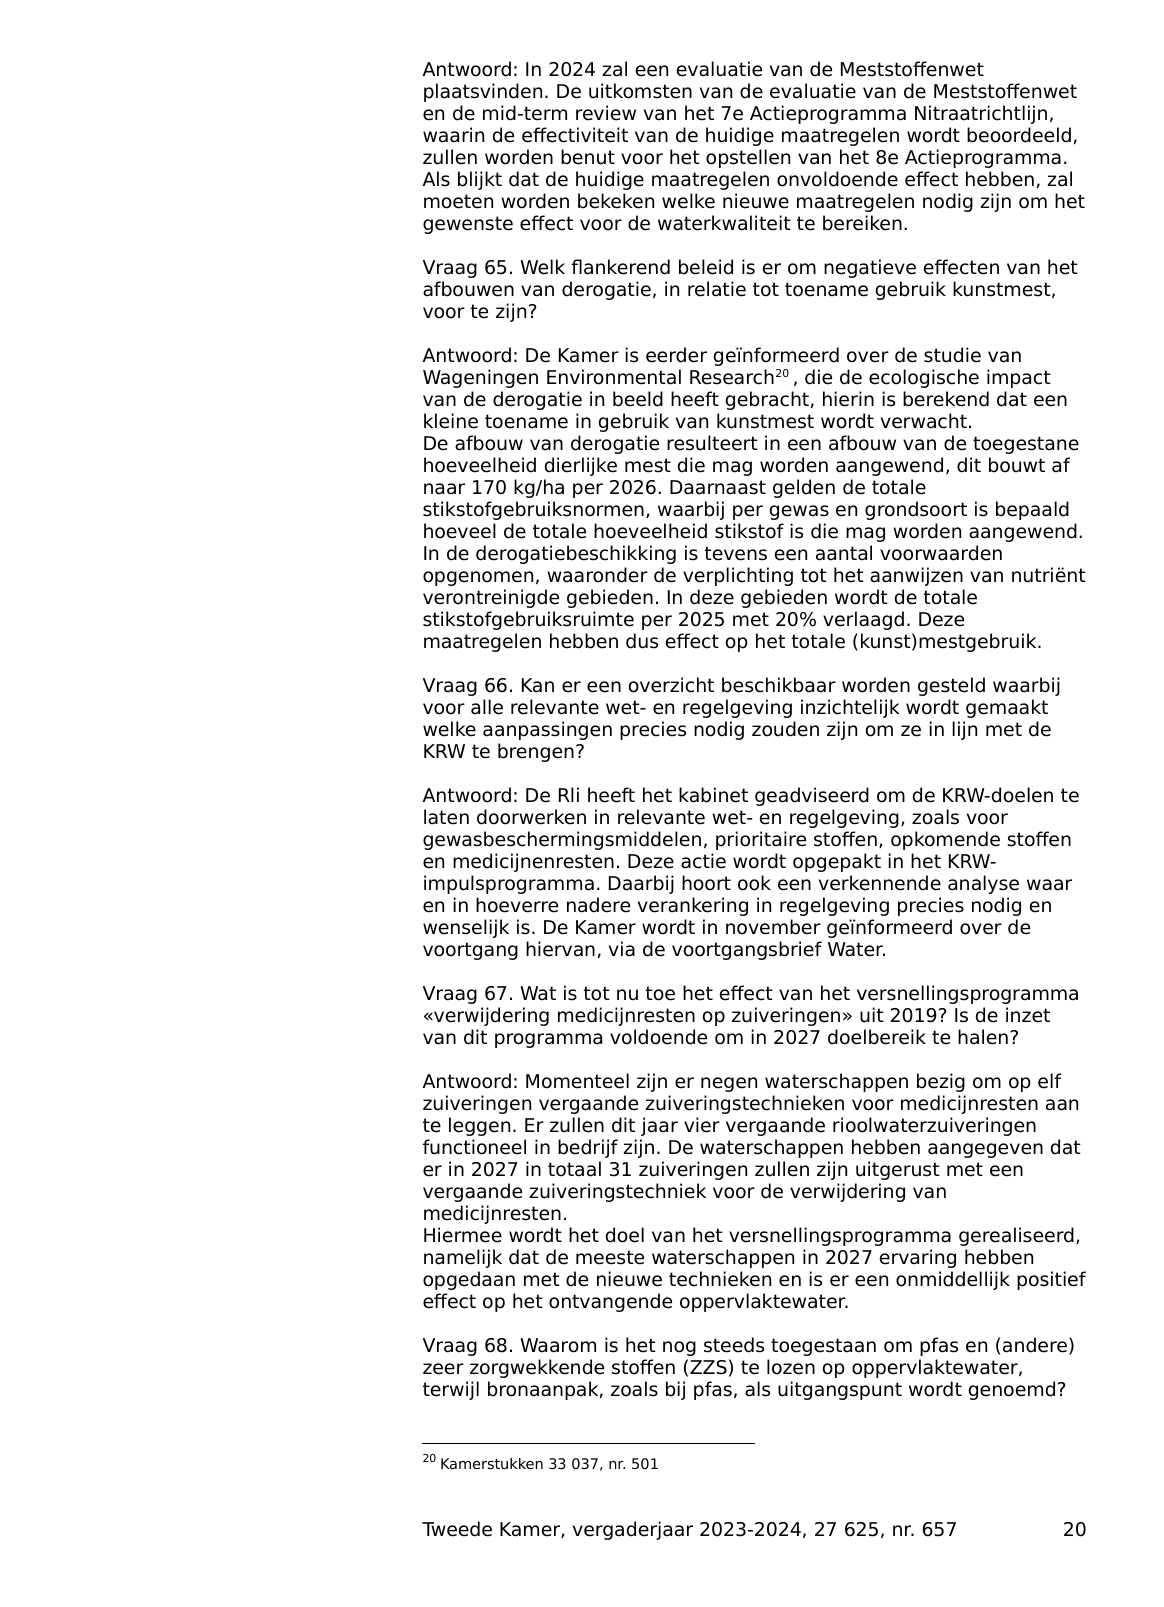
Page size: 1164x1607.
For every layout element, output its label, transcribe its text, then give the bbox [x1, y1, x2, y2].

text Antwoord: Momenteel zijn er negen waterschappen bezig om op elf zuiveringen vergaande zuiveringstechnieken voor medicijnresten aan te leggen. Er zullen dit jaar vier vergaande rioolwaterzuiveringen functioneel in bedrijf zijn. De waterschappen hebben aangegeven dat er in 2027 in totaal 31 zuiveringen zullen zijn uitgerust met een vergaande zuiveringstechniek voor de verwijdering van medicijnresten. [422, 1071, 1087, 1225]
text Antwoord: De Rli heeft het kabinet geadviseerd om de KRW-doelen te laten doorwerken in relevante wet- en regelgeving, zoals voor gewasbeschermingsmiddelen, prioritaire stoffen, opkomende stoffen en medicijnenresten. Deze actie wordt opgepakt in het KRW-impulsprogramma. Daarbij hoort ook een verkennende analyse waar en in hoeverre nadere verankering in regelgeving precies nodig en wenselijk is. De Kamer wordt in november geïnformeerd over de voortgang hiervan, via de voortgangsbrief Water. [422, 785, 1087, 961]
text Vraag 68. Waarom is het nog steeds toegestaan om pfas en (andere) zeer zorgwekkende stoffen (ZZS) te lozen op oppervlaktewater, terwijl bronaanpak, zoals bij pfas, als uitgangspunt wordt genoemd? [422, 1335, 1087, 1401]
text Vraag 67. Wat is tot nu toe het effect van het versnellingsprogramma «verwijdering medicijnresten op zuiveringen» uit 2019? Is de inzet van dit programma voldoende om in 2027 doelbereik te halen? [422, 983, 1087, 1049]
text Vraag 65. Welk flankerend beleid is er om negatieve effecten van het afbouwen van derogatie, in relatie tot toename gebruik kunstmest, voor te zijn? [422, 257, 1087, 323]
text De afbouw van derogatie resulteert in een afbouw van de toegestane hoeveelheid dierlijke mest die mag worden aangewend, dit bouwt af naar 170 kg/ha per 2026. Daarnaast gelden de totale stikstofgebruiksnormen, waarbij per gewas en grondsoort is bepaald hoeveel de totale hoeveelheid stikstof is die mag worden aangewend. In de derogatiebeschikking is tevens een aantal voorwaarden opgenomen, waaronder de verplichting tot het aanwijzen van nutriënt verontreinigde gebieden. In deze gebieden wordt de totale stikstofgebruiksruimte per 2025 met 20% verlaagd. Deze maatregelen hebben dus effect op het totale (kunst)mestgebruik. [422, 433, 1087, 653]
text Vraag 66. Kan er een overzicht beschikbaar worden gesteld waarbij voor alle relevante wet- en regelgeving inzichtelijk wordt gemaakt welke aanpassingen precies nodig zouden zijn om ze in lijn met de KRW te brengen? [422, 675, 1087, 763]
text Kamerstukken 33 037, nr. 501 [422, 1452, 1087, 1474]
text Antwoord: In 2024 zal een evaluatie van de Meststoffenwet plaatsvinden. De uitkomsten van de evaluatie van de Meststoffenwet en de mid-term review van het 7e Actieprogramma Nitraatrichtlijn, waarin de effectiviteit van de huidige maatregelen wordt beoordeeld, zullen worden benut voor het opstellen van het 8e Actieprogramma. Als blijkt dat de huidige maatregelen onvoldoende effect hebben, zal moeten worden bekeken welke nieuwe maatregelen nodig zijn om het gewenste effect voor de waterkwaliteit te bereiken. [422, 59, 1087, 235]
text Hiermee wordt het doel van het versnellingsprogramma gerealiseerd, namelijk dat de meeste waterschappen in 2027 ervaring hebben opgedaan met de nieuwe technieken en is er een onmiddellijk positief effect op het ontvangende oppervlaktewater. [422, 1225, 1087, 1313]
text Antwoord: De Kamer is eerder geïnformeerd over de studie van Wageningen Environmental Research, die de ecologische impact van de derogatie in beeld heeft gebracht, hierin is berekend dat een kleine toename in gebruik van kunstmest wordt verwacht. [422, 345, 1087, 433]
